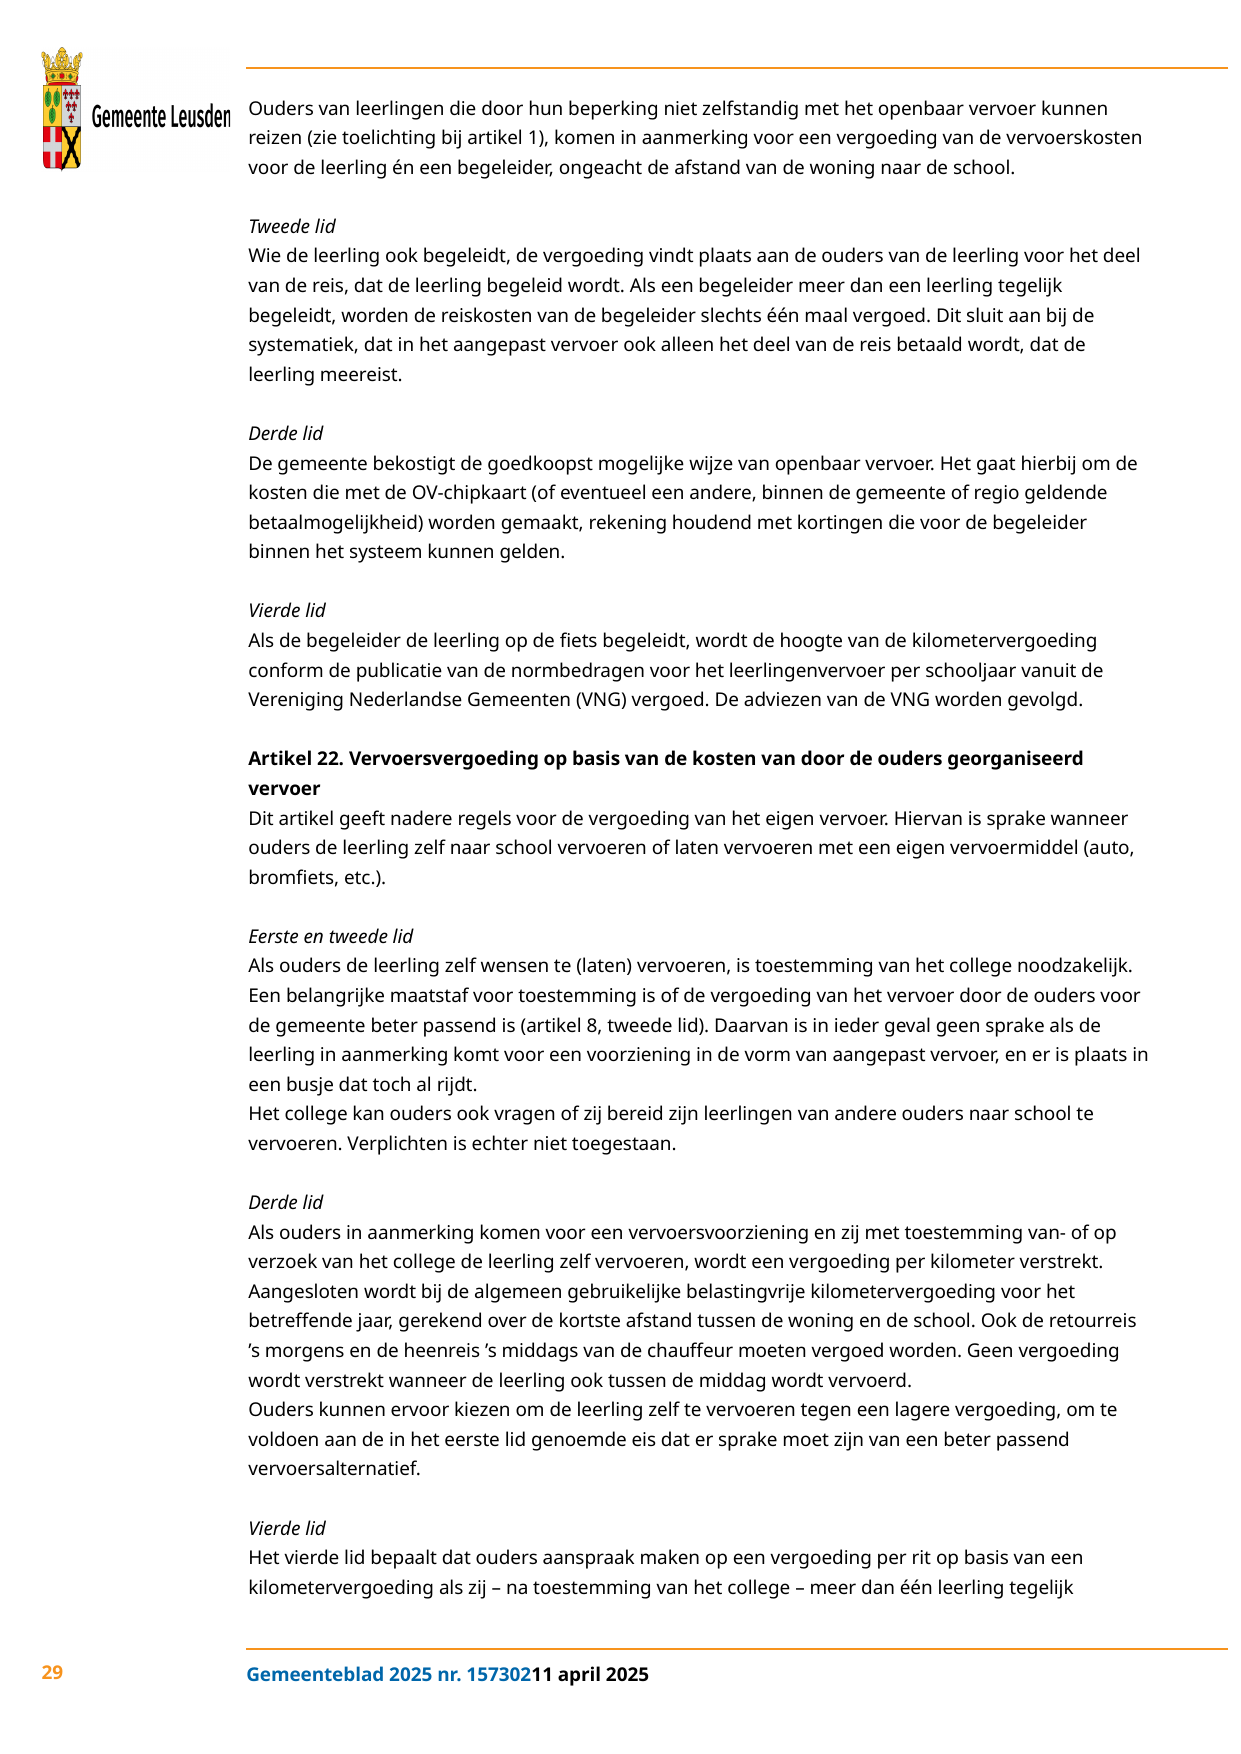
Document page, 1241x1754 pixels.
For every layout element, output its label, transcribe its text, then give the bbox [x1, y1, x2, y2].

text Het college kan ouders ook vragen of zij bereid zijn leerlingen van andere ouders naar school te vervoeren. Verplichten is echter niet toegestaan. [248, 1101, 1152, 1156]
text Als ouders in aanmerking komen voor een vervoersvoorziening en zij met toestemming van- of op verzoek van het college de leerling zelf vervoeren, wordt een vergoeding per kilometer verstrekt. [248, 1219, 1152, 1274]
text Dit artikel geeft nadere regels voor de vergoeding van het eigen vervoer. Hiervan is sprake wanneer ouders de leerling zelf naar school vervoeren of laten vervoeren met een eigen vervoermiddel (auto, bromfiets, etc.). [248, 805, 1152, 890]
text Aangesloten wordt bij de algemeen gebruikelijke belastingvrije kilometervergoeding voor het betreffende jaar, gerekend over de kortste afstand tussen de woning en de school. Ook de retourreis ’s morgens en de heenreis ’s middags van de chauffeur moeten vergoed worden. Geen vergoeding wordt verstrekt wanneer de leerling ook tussen de middag wordt vervoerd. [248, 1278, 1152, 1393]
text Ouders kunnen ervoor kiezen om de leerling zelf te vervoeren tegen een lagere vergoeding, om te voldoen aan de in het eerste lid genoemde eis dat er sprake moet zijn van een beter passend vervoersalternatief. [248, 1396, 1152, 1481]
text Als ouders de leerling zelf wensen te (laten) vervoeren, is toestemming van het college noodzakelijk. Een belangrijke maatstaf voor toestemming is of de vergoeding van het vervoer door de ouders voor de gemeente beter passend is (artikel 8, tweede lid). Daarvan is in ieder geval geen sprake als de leerling in aanmerking komt voor een voorziening in de vorm van aangepast vervoer, en er is plaats in een busje dat toch al rijdt. [248, 953, 1152, 1097]
text Ouders van leerlingen die door hun beperking niet zelfstandig met het openbaar vervoer kunnen reizen (zie toelichting bij artikel 1), komen in aanmerking voor een vergoeding van de vervoerskosten voor de leerling én een begeleider, ongeacht de afstand van de woning naar de school. [248, 95, 1152, 180]
text Wie de leerling ook begeleidt, de vergoeding vindt plaats aan de ouders van de leerling voor het deel van de reis, dat de leerling begeleid wordt. Als een begeleider meer dan een leerling tegelijk begeleidt, worden de reiskosten van de begeleider slechts één maal vergoed. Dit sluit aan bij de systematiek, dat in het aangepast vervoer ook alleen het deel van de reis betaald wordt, dat de leerling meereist. [248, 243, 1152, 387]
text Tweede lid [248, 213, 1152, 239]
text Artikel 22. Vervoersvergoeding op basis van de kosten van door de ouders georganiseerd vervoer [248, 746, 1152, 801]
picture [41, 47, 231, 172]
text Eerste en tweede lid [248, 923, 1152, 949]
text Vierde lid [248, 598, 1152, 623]
text Als de begeleider de leerling op de fiets begeleidt, wordt de hoogte van de kilometervergoeding conform de publicatie van de normbedragen voor het leerlingenvervoer per schooljaar vanuit de Vereniging Nederlandse Gemeenten (VNG) vergoed. De adviezen van de VNG worden gevolgd. [248, 627, 1152, 712]
text Derde lid [248, 420, 1152, 446]
text Derde lid [248, 1189, 1152, 1215]
text Vierde lid [248, 1515, 1152, 1541]
text De gemeente bekostigt de goedkoopst mogelijke wijze van openbaar vervoer. Het gaat hierbij om de kosten die met de OV-chipkaart (of eventueel een andere, binnen de gemeente of regio geldende betaalmogelijkheid) worden gemaakt, rekening houdend met kortingen die voor de begeleider binnen het systeem kunnen gelden. [248, 450, 1152, 564]
text Het vierde lid bepaalt dat ouders aanspraak maken op een vergoeding per rit op basis van een kilometervergoeding als zij – na toestemming van het college – meer dan één leerling tegelijk [248, 1544, 1152, 1600]
